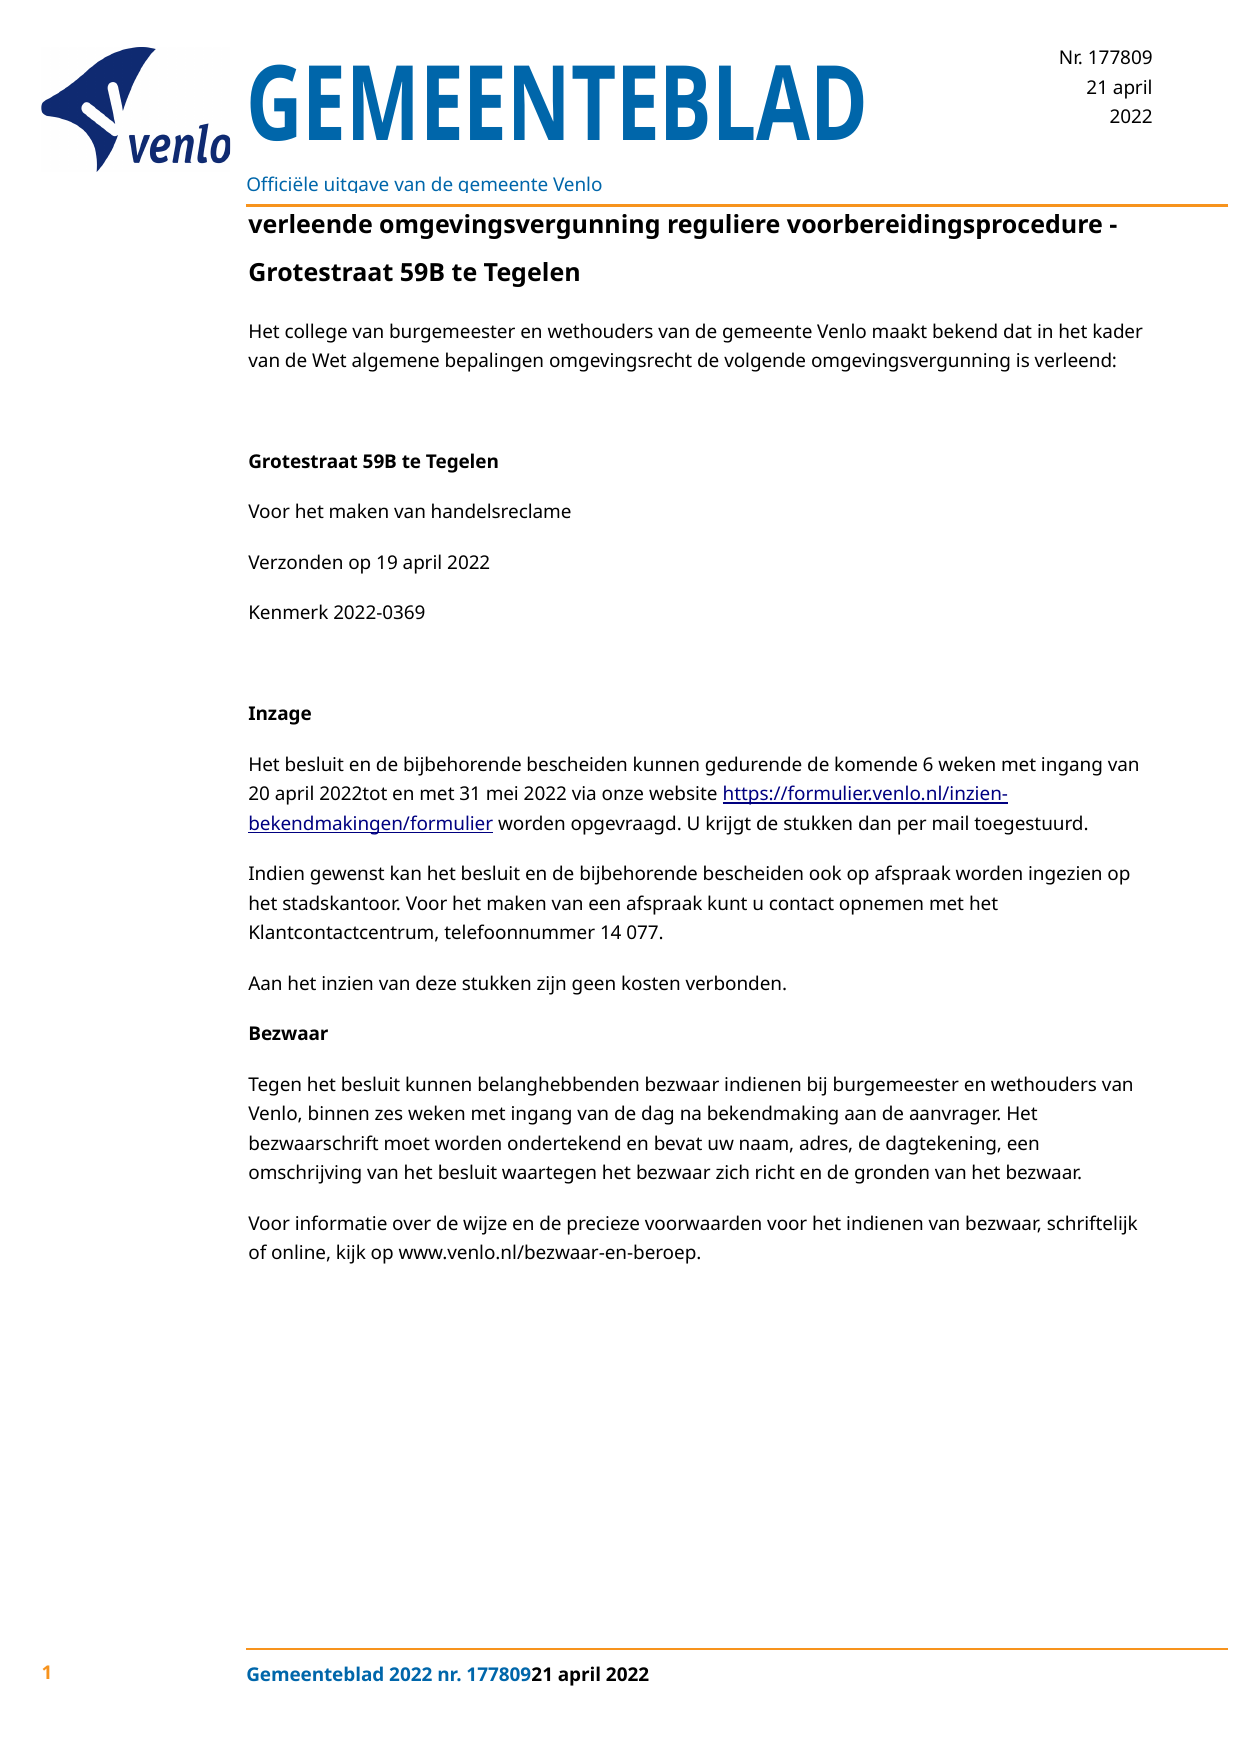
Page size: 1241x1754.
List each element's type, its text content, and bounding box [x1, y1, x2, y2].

text Kenmerk 2022-0369 [248, 599, 1152, 625]
text Tegen het besluit kunnen belanghebbenden bezwaar indienen bij burgemeester en wethouders van Venlo, binnen zes weken met ingang van de dag na bekendmaking aan de aanvrager. Het bezwaarschrift moet worden ondertekend en bevat uw naam, adres, de dagtekening, een omschrijving van het besluit waartegen het bezwaar zich richt en de gronden van het bezwaar. [248, 1071, 1152, 1185]
text Bezwaar [248, 1020, 1152, 1046]
picture [41, 47, 231, 172]
text Het college van burgemeester en wethouders van de gemeente Venlo maakt bekend dat in het kader van de Wet algemene bepalingen omgevingsrecht de volgende omgevingsvergunning is verleend: [248, 318, 1152, 373]
text Verzonden op 19 april 2022 [248, 549, 1152, 575]
text verleende omgevingsvergunning reguliere voorbereidingsprocedure - Grotestraat 59B te Tegelen [248, 207, 1152, 288]
text Grotestraat 59B te Tegelen [248, 448, 1152, 474]
text Voor het maken van handelsreclame [248, 499, 1152, 524]
text Voor informatie over de wijze en de precieze voorwaarden voor het indienen van bezwaar, schriftelijk of online, kijk op www.venlo.nl/bezwaar-en-beroep. [248, 1210, 1152, 1265]
text Inzage [248, 700, 1152, 726]
text Aan het inzien van deze stukken zijn geen kosten verbonden. [248, 970, 1152, 996]
text Indien gewenst kan het besluit en de bijbehorende bescheiden ook op afspraak worden ingezien op het stadskantoor. Voor het maken van een afspraak kunt u contact opnemen met het Klantcontactcentrum, telefoonnummer 14 077. [248, 860, 1152, 945]
text Het besluit en de bijbehorende bescheiden kunnen gedurende de komende 6 weken met ingang van 20 april 2022tot en met 31 mei 2022 via onze website https://formulier.venlo.nl/inzien-bekendmakingen/formulier worden opgevraagd. U krijgt de stukken dan per mail toegestuurd. [248, 751, 1152, 836]
